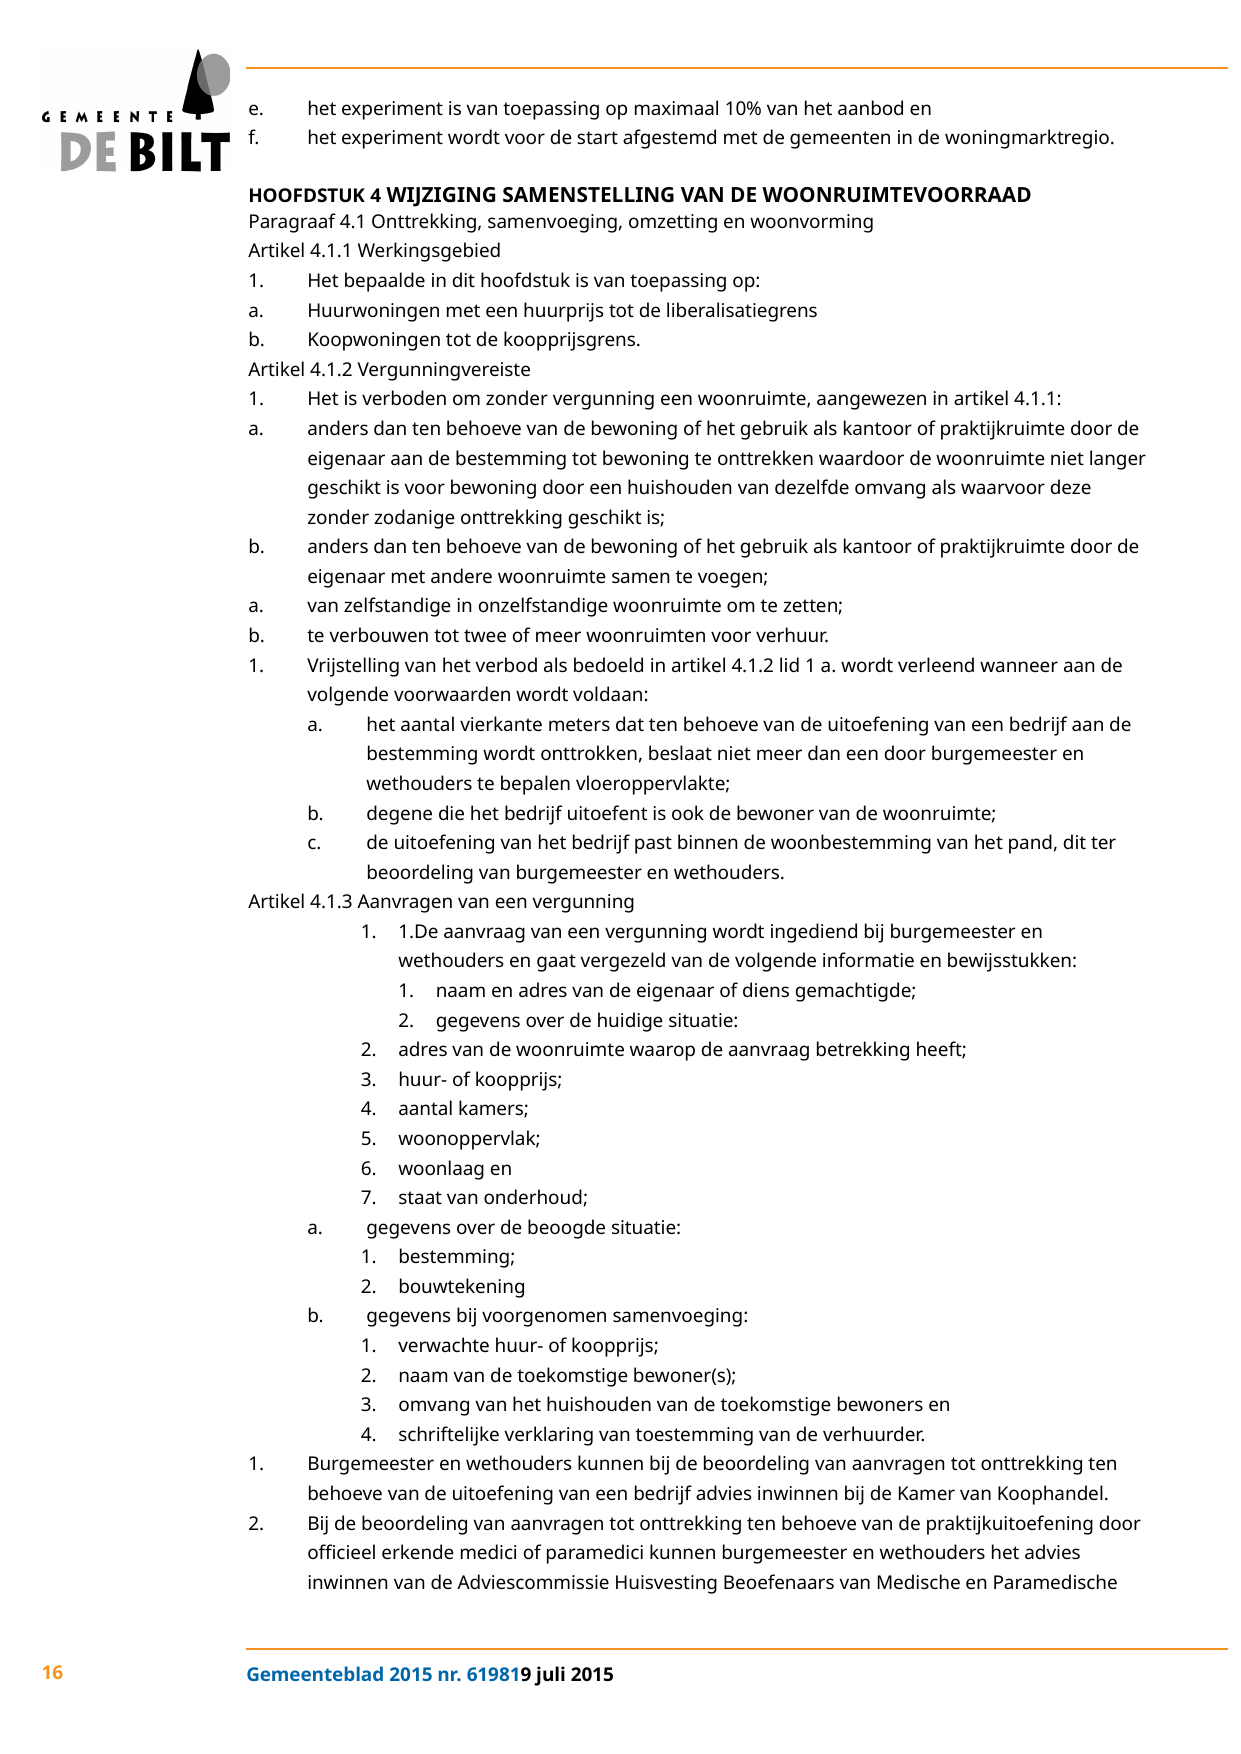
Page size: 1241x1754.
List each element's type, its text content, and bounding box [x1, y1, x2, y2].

text Artikel 4.1.3 Aanvragen van een vergunning [248, 888, 1152, 914]
list gegevens bij voorgenomen samenvoeging: [307, 1303, 1152, 1328]
list woonlaag en [361, 1155, 1152, 1181]
list het experiment is van toepassing op maximaal 10% van het aanbod en [248, 95, 1152, 121]
list Het bepaalde in dit hoofdstuk is van toepassing op: [248, 267, 1152, 293]
list gegevens over de beoogde situatie: [307, 1214, 1152, 1240]
list huur- of koopprijs; [361, 1066, 1152, 1092]
list gegevens over de huidige situatie: [398, 1007, 1152, 1033]
list het aantal vierkante meters dat ten behoeve van de uitoefening van een bedrijf aan de bestemming wordt onttrokken, beslaat niet meer dan een door burgemeester en wethouders te bepalen vloeroppervlakte; [307, 711, 1152, 796]
list de uitoefening van het bedrijf past binnen de woonbestemming van het pand, dit ter beoordeling van burgemeester en wethouders. [307, 829, 1152, 885]
list Het is verboden om zonder vergunning een woonruimte, aangewezen in artikel 4.1.1: [248, 386, 1152, 411]
text Paragraaf 4.1 Onttrekking, samenvoeging, omzetting en woonvorming [248, 208, 1152, 234]
text Artikel 4.1.1 Werkingsgebied [248, 238, 1152, 263]
list anders dan ten behoeve van de bewoning of het gebruik als kantoor of praktijkruimte door de eigenaar met andere woonruimte samen te voegen; [248, 533, 1152, 589]
list anders dan ten behoeve van de bewoning of het gebruik als kantoor of praktijkruimte door de eigenaar aan de bestemming tot bewoning te onttrekken waardoor de woonruimte niet langer geschikt is voor bewoning door een huishouden van dezelfde omvang als waarvoor deze zonder zodanige onttrekking geschikt is; [248, 415, 1152, 530]
list omvang van het huishouden van de toekomstige bewoners en [361, 1391, 1152, 1417]
list Koopwoningen tot de koopprijsgrens. [248, 326, 1152, 352]
list staat van onderhoud; [361, 1184, 1152, 1210]
list bouwtekening [361, 1273, 1152, 1299]
list Burgemeester en wethouders kunnen bij de beoordeling van aanvragen tot onttrekking ten behoeve van de uitoefening van een bedrijf advies inwinnen bij de Kamer van Koophandel. [248, 1451, 1152, 1506]
list Huurwoningen met een huurprijs tot de liberalisatiegrens [248, 297, 1152, 323]
list degene die het bedrijf uitoefent is ook de bewoner van de woonruimte; [307, 800, 1152, 826]
list naam van de toekomstige bewoner(s); [361, 1362, 1152, 1388]
picture [41, 47, 231, 172]
text Artikel 4.1.2 Vergunningvereiste [248, 356, 1152, 382]
list 1.De aanvraag van een vergunning wordt ingediend bij burgemeester en wethouders en gaat vergezeld van de volgende informatie en bewijsstukken: [361, 918, 1152, 973]
list verwachte huur- of koopprijs; [361, 1332, 1152, 1358]
text HOOFDSTUK 4 WIJZIGING SAMENSTELLING VAN DE WOONRUIMTEVOORRAAD [248, 180, 1152, 208]
list Vrijstelling van het verbod als bedoeld in artikel 4.1.2 lid 1 a. wordt verleend wanneer aan de volgende voorwaarden wordt voldaan: [248, 652, 1152, 707]
list het experiment wordt voor de start afgestemd met de gemeenten in de woningmarktregio. [248, 124, 1152, 150]
list adres van de woonruimte waarop de aanvraag betrekking heeft; [361, 1036, 1152, 1062]
list te verbouwen tot twee of meer woonruimten voor verhuur. [248, 622, 1152, 648]
list bestemming; [361, 1243, 1152, 1269]
list Bij de beoordeling van aanvragen tot onttrekking ten behoeve van de praktijkuitoefening door officieel erkende medici of paramedici kunnen burgemeester en wethouders het advies inwinnen van de Adviescommissie Huisvesting Beoefenaars van Medische en Paramedische [248, 1510, 1152, 1595]
list schriftelijke verklaring van toestemming van de verhuurder. [361, 1421, 1152, 1447]
list woonoppervlak; [361, 1125, 1152, 1151]
list van zelfstandige in onzelfstandige woonruimte om te zetten; [248, 593, 1152, 618]
list naam en adres van de eigenaar of diens gemachtigde; [398, 977, 1152, 1003]
list aantal kamers; [361, 1096, 1152, 1121]
